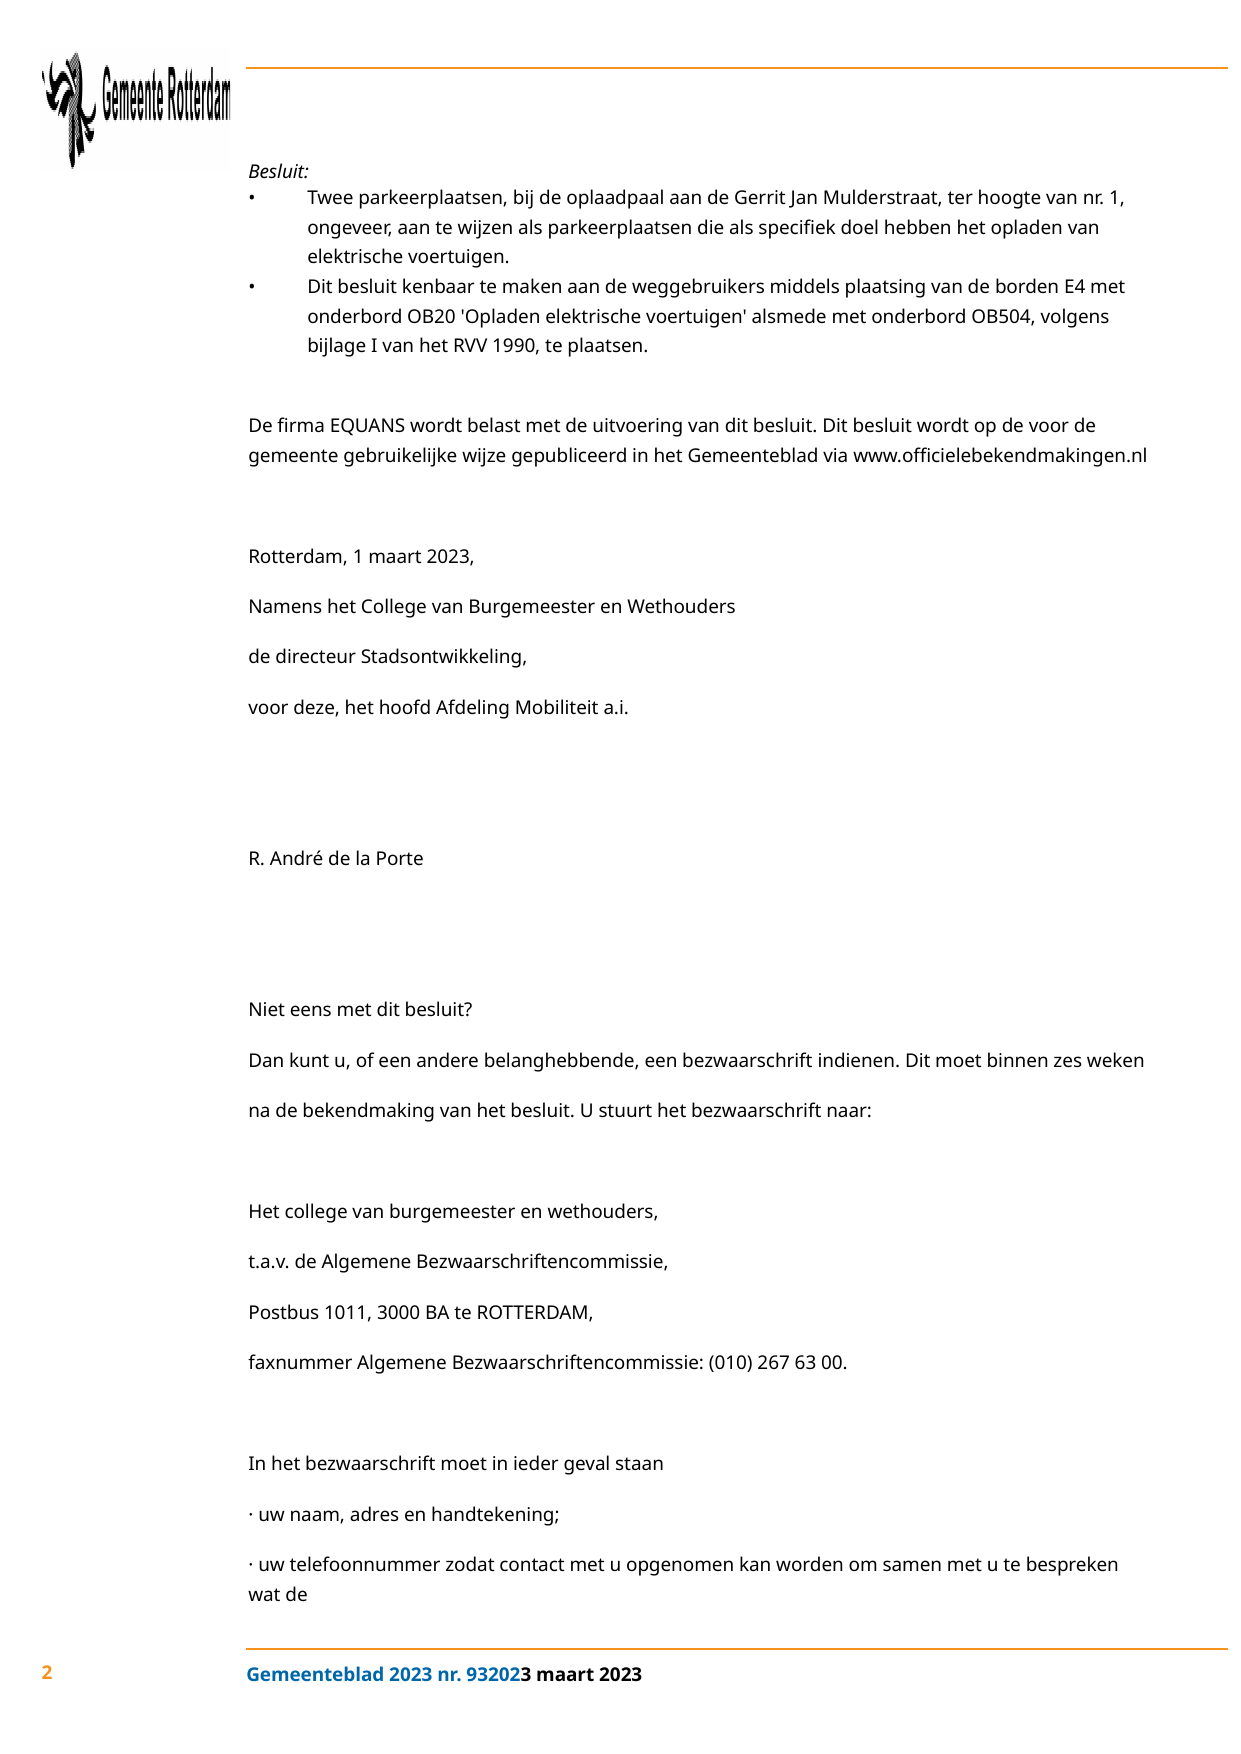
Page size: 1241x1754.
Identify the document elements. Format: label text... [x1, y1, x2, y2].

text de directeur Stadsontwikkeling, [248, 644, 1152, 669]
picture [41, 47, 231, 172]
text In het bezwaarschrift moet in ieder geval staan [248, 1450, 1152, 1476]
text Namens het College van Burgemeester en Wethouders [248, 593, 1152, 619]
text voor deze, het hoofd Afdeling Mobiliteit a.i. [248, 694, 1152, 720]
text Besluit: [248, 159, 1152, 184]
text Dan kunt u, of een andere belanghebbende, een bezwaarschrift indienen. Dit moet binnen zes weken [248, 1047, 1152, 1073]
list Dit besluit kenbaar te maken aan de weggebruikers middels plaatsing van de borden E4 met onderbord OB20 'Opladen elektrische voertuigen' alsmede met onderbord OB504, volgens bijlage I van het RVV 1990, te plaatsen. [248, 273, 1152, 358]
list Twee parkeerplaatsen, bij de oplaadpaal aan de Gerrit Jan Mulderstraat, ter hoogte van nr. 1, ongeveer, aan te wijzen als parkeerplaatsen die als specifiek doel hebben het opladen van elektrische voertuigen. [248, 184, 1152, 269]
text t.a.v. de Algemene Bezwaarschriftencommissie, [248, 1249, 1152, 1274]
text De firma EQUANS wordt belast met de uitvoering van dit besluit. Dit besluit wordt op de voor de gemeente gebruikelijke wijze gepubliceerd in het Gemeenteblad via www.officielebekendmakingen.nl [248, 412, 1152, 468]
text na de bekendmaking van het besluit. U stuurt het bezwaarschrift naar: [248, 1097, 1152, 1123]
text R. André de la Porte [248, 845, 1152, 871]
text Niet eens met dit besluit? [248, 997, 1152, 1022]
text faxnummer Algemene Bezwaarschriftencommissie: (010) 267 63 00. [248, 1349, 1152, 1375]
text Het college van burgemeester en wethouders, [248, 1198, 1152, 1224]
text · uw naam, adres en handtekening; [248, 1501, 1152, 1526]
text Rotterdam, 1 maart 2023, [248, 543, 1152, 568]
text Postbus 1011, 3000 BA te ROTTERDAM, [248, 1299, 1152, 1325]
text · uw telefoonnummer zodat contact met u opgenomen kan worden om samen met u te bespreken wat de [248, 1551, 1152, 1606]
